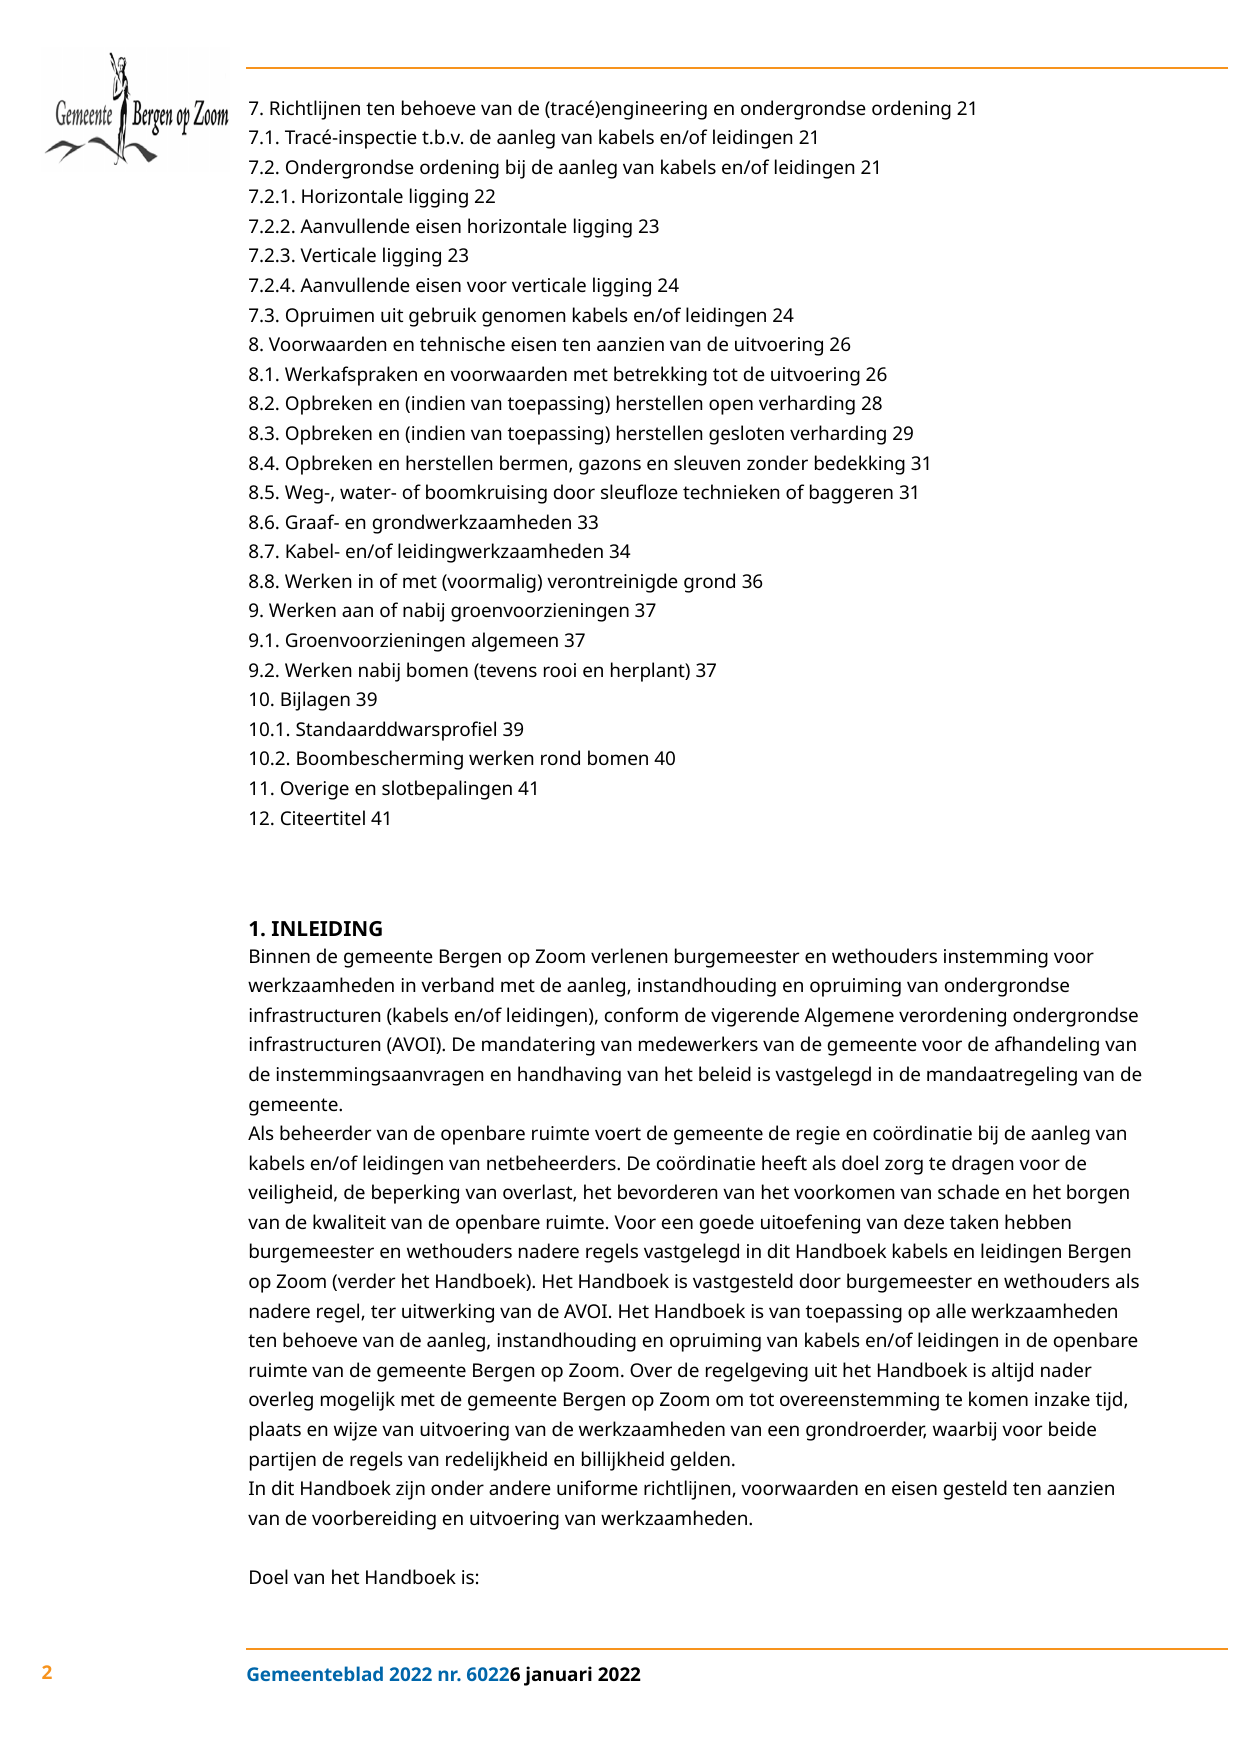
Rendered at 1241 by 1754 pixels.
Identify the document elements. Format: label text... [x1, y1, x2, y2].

text 10.2. Boombescherming werken rond bomen 40 [248, 746, 1152, 771]
text 10.1. Standaarddwarsprofiel 39 [248, 716, 1152, 742]
picture [41, 47, 231, 172]
text 7.2.4. Aanvullende eisen voor verticale ligging 24 [248, 272, 1152, 298]
text 7.3. Opruimen uit gebruik genomen kabels en/of leidingen 24 [248, 302, 1152, 328]
text 8.4. Opbreken en herstellen bermen, gazons en sleuven zonder bedekking 31 [248, 450, 1152, 476]
text 9. Werken aan of nabij groenvoorzieningen 37 [248, 598, 1152, 623]
text 12. Citeertitel 41 [248, 805, 1152, 831]
text 7.1. Tracé-inspectie t.b.v. de aanleg van kabels en/of leidingen 21 [248, 124, 1152, 150]
text 1. INLEIDING [248, 914, 1152, 943]
text 7.2.3. Verticale ligging 23 [248, 243, 1152, 268]
text 11. Overige en slotbepalingen 41 [248, 775, 1152, 801]
text 7. Richtlijnen ten behoeve van de (tracé)engineering en ondergrondse ordening 21 [248, 95, 1152, 121]
text 8.2. Opbreken en (indien van toepassing) herstellen open verharding 28 [248, 391, 1152, 416]
text 9.1. Groenvoorzieningen algemeen 37 [248, 627, 1152, 653]
text 8.1. Werkafspraken en voorwaarden met betrekking tot de uitvoering 26 [248, 361, 1152, 387]
text 8.8. Werken in of met (voormalig) verontreinigde grond 36 [248, 568, 1152, 594]
text Binnen de gemeente Bergen op Zoom verlenen burgemeester en wethouders instemming voor werkzaamheden in verband met de aanleg, instandhouding en opruiming van ondergrondse infrastructuren (kabels en/of leidingen), conform de vigerende Algemene verordening ondergrondse infrastructuren (AVOI). De mandatering van medewerkers van de gemeente voor de afhandeling van de instemmingsaanvragen en handhaving van het beleid is vastgelegd in de mandaatregeling van de gemeente. [248, 943, 1152, 1116]
text 7.2.2. Aanvullende eisen horizontale ligging 23 [248, 213, 1152, 239]
text In dit Handboek zijn onder andere uniforme richtlijnen, voorwaarden en eisen gesteld ten aanzien van de voorbereiding en uitvoering van werkzaamheden. [248, 1475, 1152, 1531]
text 8.6. Graaf- en grondwerkzaamheden 33 [248, 509, 1152, 535]
text 10. Bijlagen 39 [248, 686, 1152, 712]
text 8. Voorwaarden en tehnische eisen ten aanzien van de uitvoering 26 [248, 331, 1152, 357]
text 8.5. Weg-, water- of boomkruising door sleufloze technieken of baggeren 31 [248, 479, 1152, 505]
text 7.2. Ondergrondse ordening bij de aanleg van kabels en/of leidingen 21 [248, 154, 1152, 180]
text Als beheerder van de openbare ruimte voert de gemeente de regie en coördinatie bij de aanleg van kabels en/of leidingen van netbeheerders. De coördinatie heeft als doel zorg te dragen voor de veiligheid, de beperking van overlast, het bevorderen van het voorkomen van schade en het borgen van de kwaliteit van de openbare ruimte. Voor een goede uitoefening van deze taken hebben burgemeester en wethouders nadere regels vastgelegd in dit Handboek kabels en leidingen Bergen op Zoom (verder het Handboek). Het Handboek is vastgesteld door burgemeester en wethouders als nadere regel, ter uitwerking van de AVOI. Het Handboek is van toepassing op alle werkzaamheden ten behoeve van de aanleg, instandhouding en opruiming van kabels en/of leidingen in de openbare ruimte van de gemeente Bergen op Zoom. Over de regelgeving uit het Handboek is altijd nader overleg mogelijk met de gemeente Bergen op Zoom om tot overeenstemming te komen inzake tijd, plaats en wijze van uitvoering van de werkzaamheden van een grondroerder, waarbij voor beide partijen de regels van redelijkheid en billijkheid gelden. [248, 1120, 1152, 1471]
text 8.3. Opbreken en (indien van toepassing) herstellen gesloten verharding 29 [248, 420, 1152, 446]
text 8.7. Kabel- en/of leidingwerkzaamheden 34 [248, 538, 1152, 564]
text 9.2. Werken nabij bomen (tevens rooi en herplant) 37 [248, 657, 1152, 683]
text Doel van het Handboek is: [248, 1564, 1152, 1590]
text 7.2.1. Horizontale ligging 22 [248, 183, 1152, 209]
